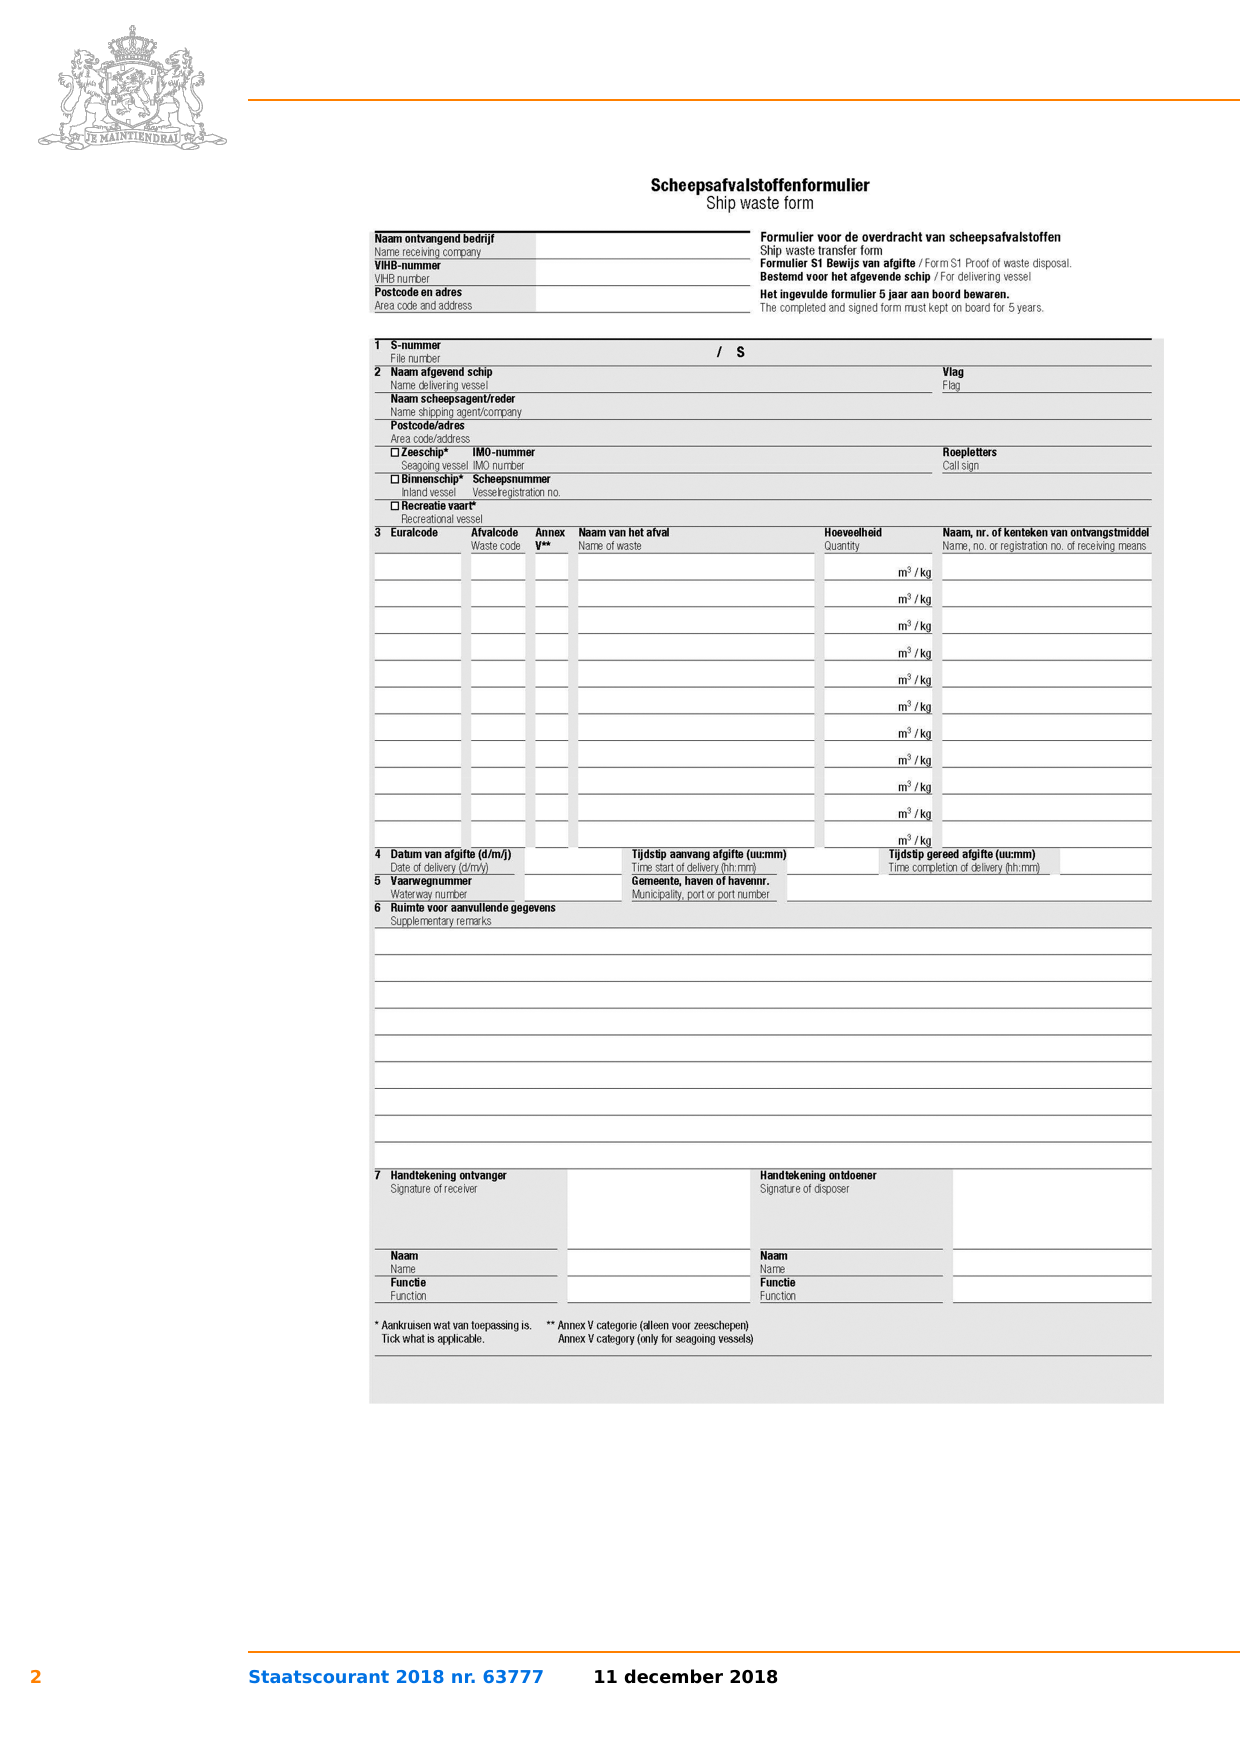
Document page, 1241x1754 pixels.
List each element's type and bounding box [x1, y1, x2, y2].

picture [278, 151, 1164, 1404]
picture [38, 25, 227, 150]
